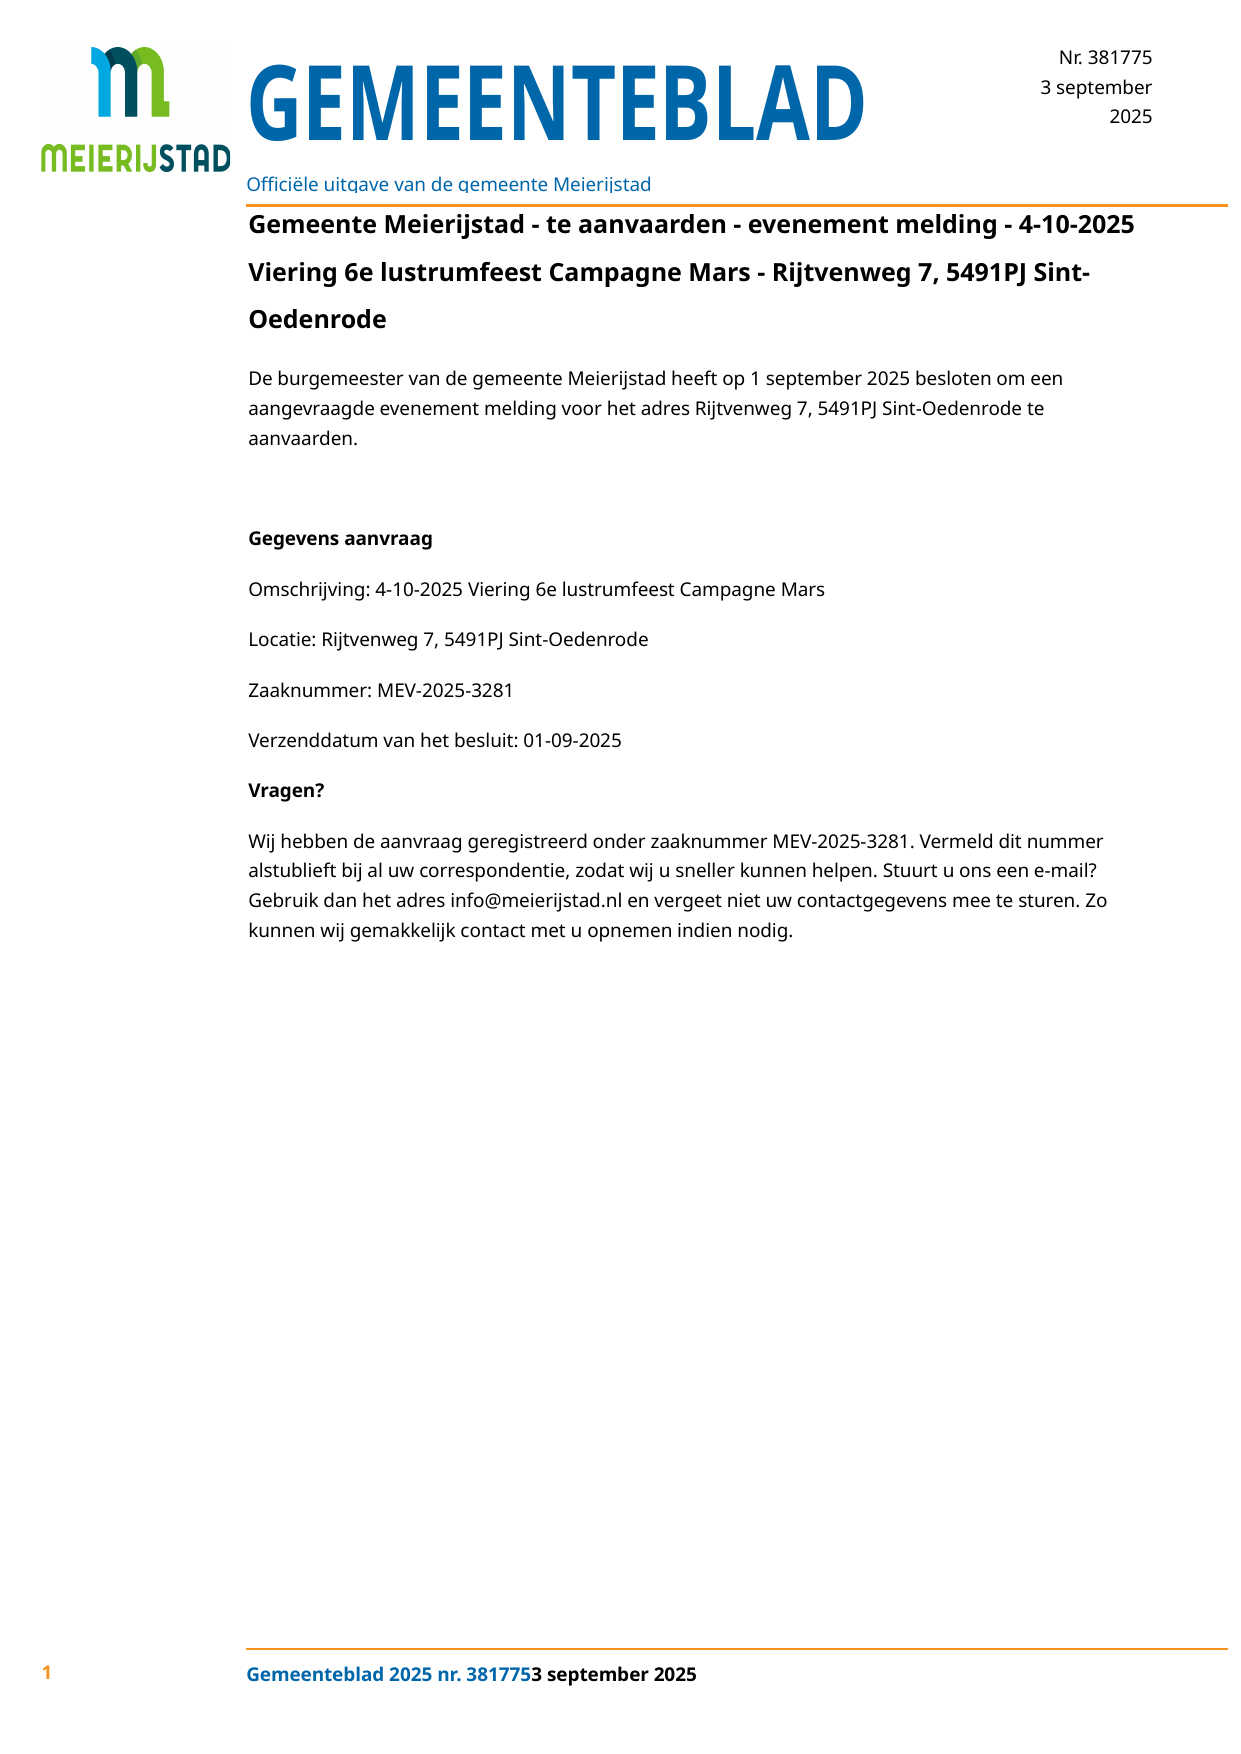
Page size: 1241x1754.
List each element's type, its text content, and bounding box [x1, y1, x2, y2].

picture [41, 47, 231, 172]
text Zaaknummer: MEV-2025-3281 [248, 677, 1152, 702]
text De burgemeester van de gemeente Meierijstad heeft op 1 september 2025 besloten om een aangevraagde evenement melding voor het adres Rijtvenweg 7, 5491PJ Sint-Oedenrode te aanvaarden. [248, 366, 1152, 450]
text Locatie: Rijtvenweg 7, 5491PJ Sint-Oedenrode [248, 626, 1152, 652]
text Gemeente Meierijstad - te aanvaarden - evenement melding - 4-10-2025 Viering 6e lustrumfeest Campagne Mars - Rijtvenweg 7, 5491PJ Sint-Oedenrode [248, 207, 1152, 336]
text Verzenddatum van het besluit: 01-09-2025 [248, 727, 1152, 753]
text Omschrijving: 4-10-2025 Viering 6e lustrumfeest Campagne Mars [248, 576, 1152, 602]
text Vragen? [248, 778, 1152, 803]
text Gegevens aanvraag [248, 526, 1152, 551]
text Wij hebben de aanvraag geregistreerd onder zaaknummer MEV-2025-3281. Vermeld dit nummer alstublieft bij al uw correspondentie, zodat wij u sneller kunnen helpen. Stuurt u ons een e-mail? Gebruik dan het adres info@meierijstad.nl en vergeet niet uw contactgegevens mee te sturen. Zo kunnen wij gemakkelijk contact met u opnemen indien nodig. [248, 828, 1152, 942]
